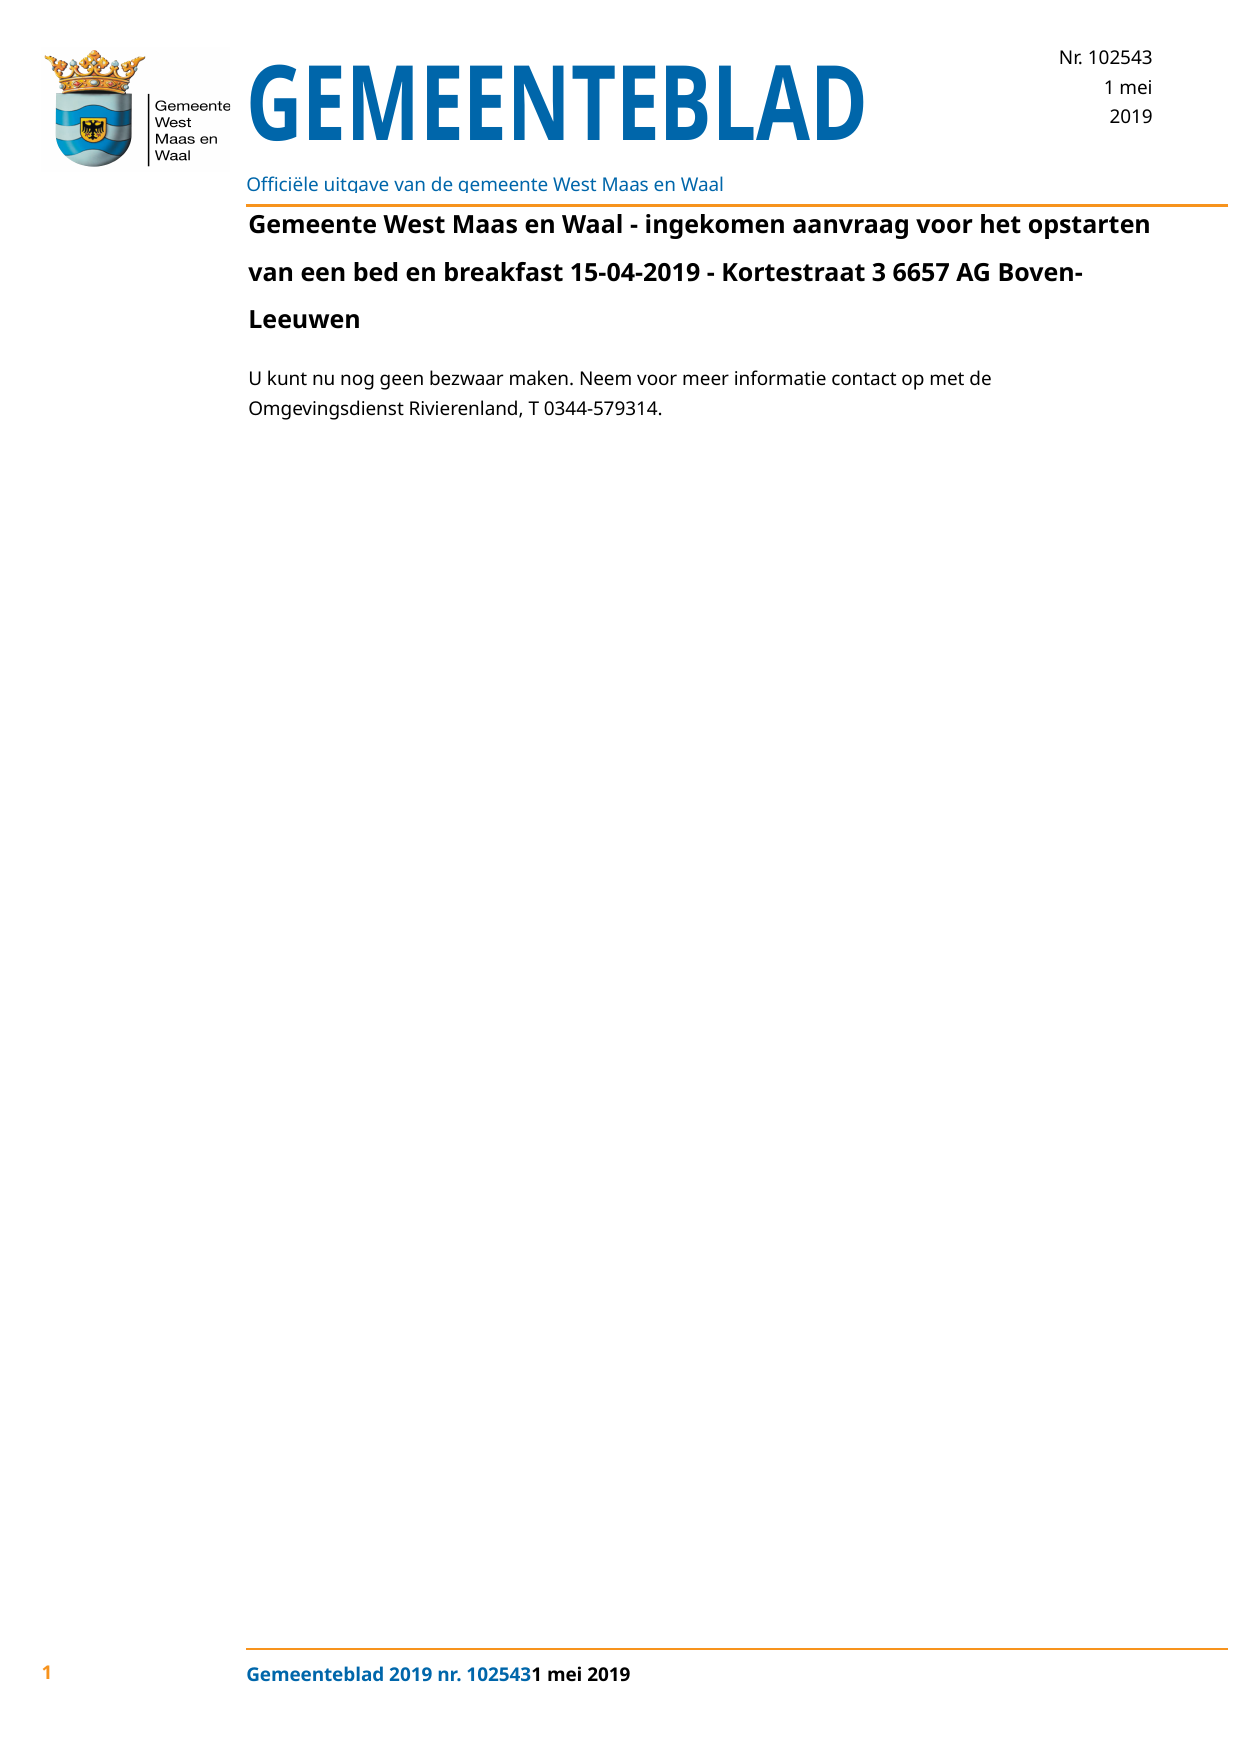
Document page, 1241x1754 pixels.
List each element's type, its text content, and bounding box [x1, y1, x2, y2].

text U kunt nu nog geen bezwaar maken. Neem voor meer informatie contact op met de Omgevingsdienst Rivierenland, T 0344-579314. [248, 366, 1152, 421]
text Gemeente West Maas en Waal - ingekomen aanvraag voor het opstarten van een bed en breakfast 15-04-2019 - Kortestraat 3 6657 AG Boven-Leeuwen [248, 207, 1152, 336]
picture [41, 47, 231, 172]
